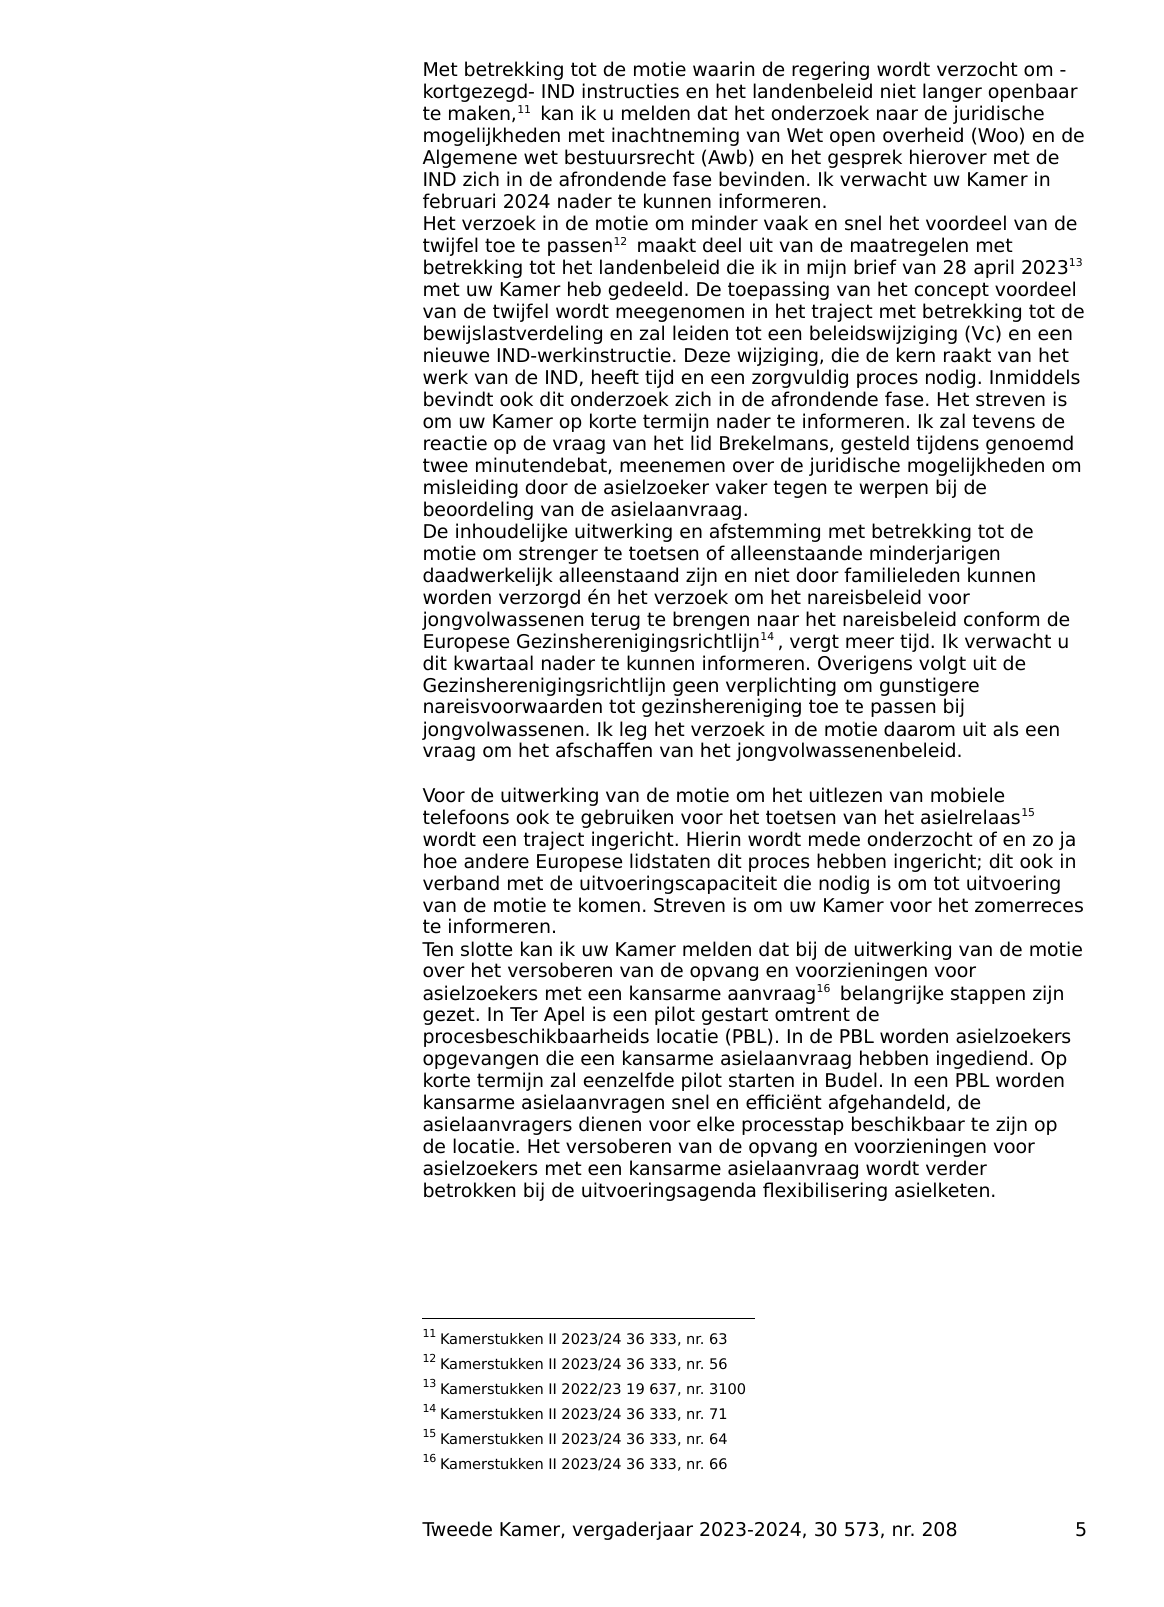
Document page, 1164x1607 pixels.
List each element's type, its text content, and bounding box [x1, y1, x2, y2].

text Het verzoek in de motie om minder vaak en snel het voordeel van de twijfel toe te passen maakt deel uit van de maatregelen met betrekking tot het landenbeleid die ik in mijn brief van 28 april 2023 met uw Kamer heb gedeeld. De toepassing van het concept voordeel van de twijfel wordt meegenomen in het traject met betrekking tot de bewijslastverdeling en zal leiden tot een beleidswijziging (Vc) en een nieuwe IND-werkinstructie. Deze wijziging, die de kern raakt van het werk van de IND, heeft tijd en een zorgvuldig proces nodig. Inmiddels bevindt ook dit onderzoek zich in de afrondende fase. Het streven is om uw Kamer op korte termijn nader te informeren. Ik zal tevens de reactie op de vraag van het lid Brekelmans, gesteld tijdens genoemd twee minutendebat, meenemen over de juridische mogelijkheden om misleiding door de asielzoeker vaker tegen te werpen bij de beoordeling van de asielaanvraag. [422, 213, 1087, 521]
text Kamerstukken II 2023/24 36 333, nr. 64 [422, 1427, 1087, 1449]
text Kamerstukken II 2023/24 36 333, nr. 56 [422, 1352, 1087, 1374]
text Kamerstukken II 2023/24 36 333, nr. 71 [422, 1402, 1087, 1424]
text De inhoudelijke uitwerking en afstemming met betrekking tot de motie om strenger te toetsen of alleenstaande minderjarigen daadwerkelijk alleenstaand zijn en niet door familieleden kunnen worden verzorgd én het verzoek om het nareisbeleid voor jongvolwassenen terug te brengen naar het nareisbeleid conform de Europese Gezinsherenigingsrichtlijn, vergt meer tijd. Ik verwacht u dit kwartaal nader te kunnen informeren. Overigens volgt uit de Gezinsherenigingsrichtlijn geen verplichting om gunstigere nareisvoorwaarden tot gezinshereniging toe te passen bij jongvolwassenen. Ik leg het verzoek in de motie daarom uit als een vraag om het afschaffen van het jongvolwassenenbeleid. [422, 521, 1087, 762]
text Kamerstukken II 2023/24 36 333, nr. 66 [422, 1452, 1087, 1474]
text Met betrekking tot de motie waarin de regering wordt verzocht om -kortgezegd- IND instructies en het landenbeleid niet langer openbaar te maken, kan ik u melden dat het onderzoek naar de juridische mogelijkheden met inachtneming van Wet open overheid (Woo) en de Algemene wet bestuursrecht (Awb) en het gesprek hierover met de IND zich in de afrondende fase bevinden. Ik verwacht uw Kamer in februari 2024 nader te kunnen informeren. [422, 59, 1087, 213]
text Kamerstukken II 2022/23 19 637, nr. 3100 [422, 1377, 1087, 1399]
text Ten slotte kan ik uw Kamer melden dat bij de uitwerking van de motie over het versoberen van de opvang en voorzieningen voor asielzoekers met een kansarme aanvraag belangrijke stappen zijn gezet. In Ter Apel is een pilot gestart omtrent de procesbeschikbaarheids locatie (PBL). In de PBL worden asielzoekers opgevangen die een kansarme asielaanvraag hebben ingediend. Op korte termijn zal eenzelfde pilot starten in Budel. In een PBL worden kansarme asielaanvragen snel en efficiënt afgehandeld, de asielaanvragers dienen voor elke processtap beschikbaar te zijn op de locatie. Het versoberen van de opvang en voorzieningen voor asielzoekers met een kansarme asielaanvraag wordt verder betrokken bij de uitvoeringsagenda flexibilisering asielketen. [422, 938, 1087, 1202]
text Kamerstukken II 2023/24 36 333, nr. 63 [422, 1327, 1087, 1349]
text Voor de uitwerking van de motie om het uitlezen van mobiele telefoons ook te gebruiken voor het toetsen van het asielrelaas wordt een traject ingericht. Hierin wordt mede onderzocht of en zo ja hoe andere Europese lidstaten dit proces hebben ingericht; dit ook in verband met de uitvoeringscapaciteit die nodig is om tot uitvoering van de motie te komen. Streven is om uw Kamer voor het zomerreces te informeren. [422, 784, 1087, 938]
